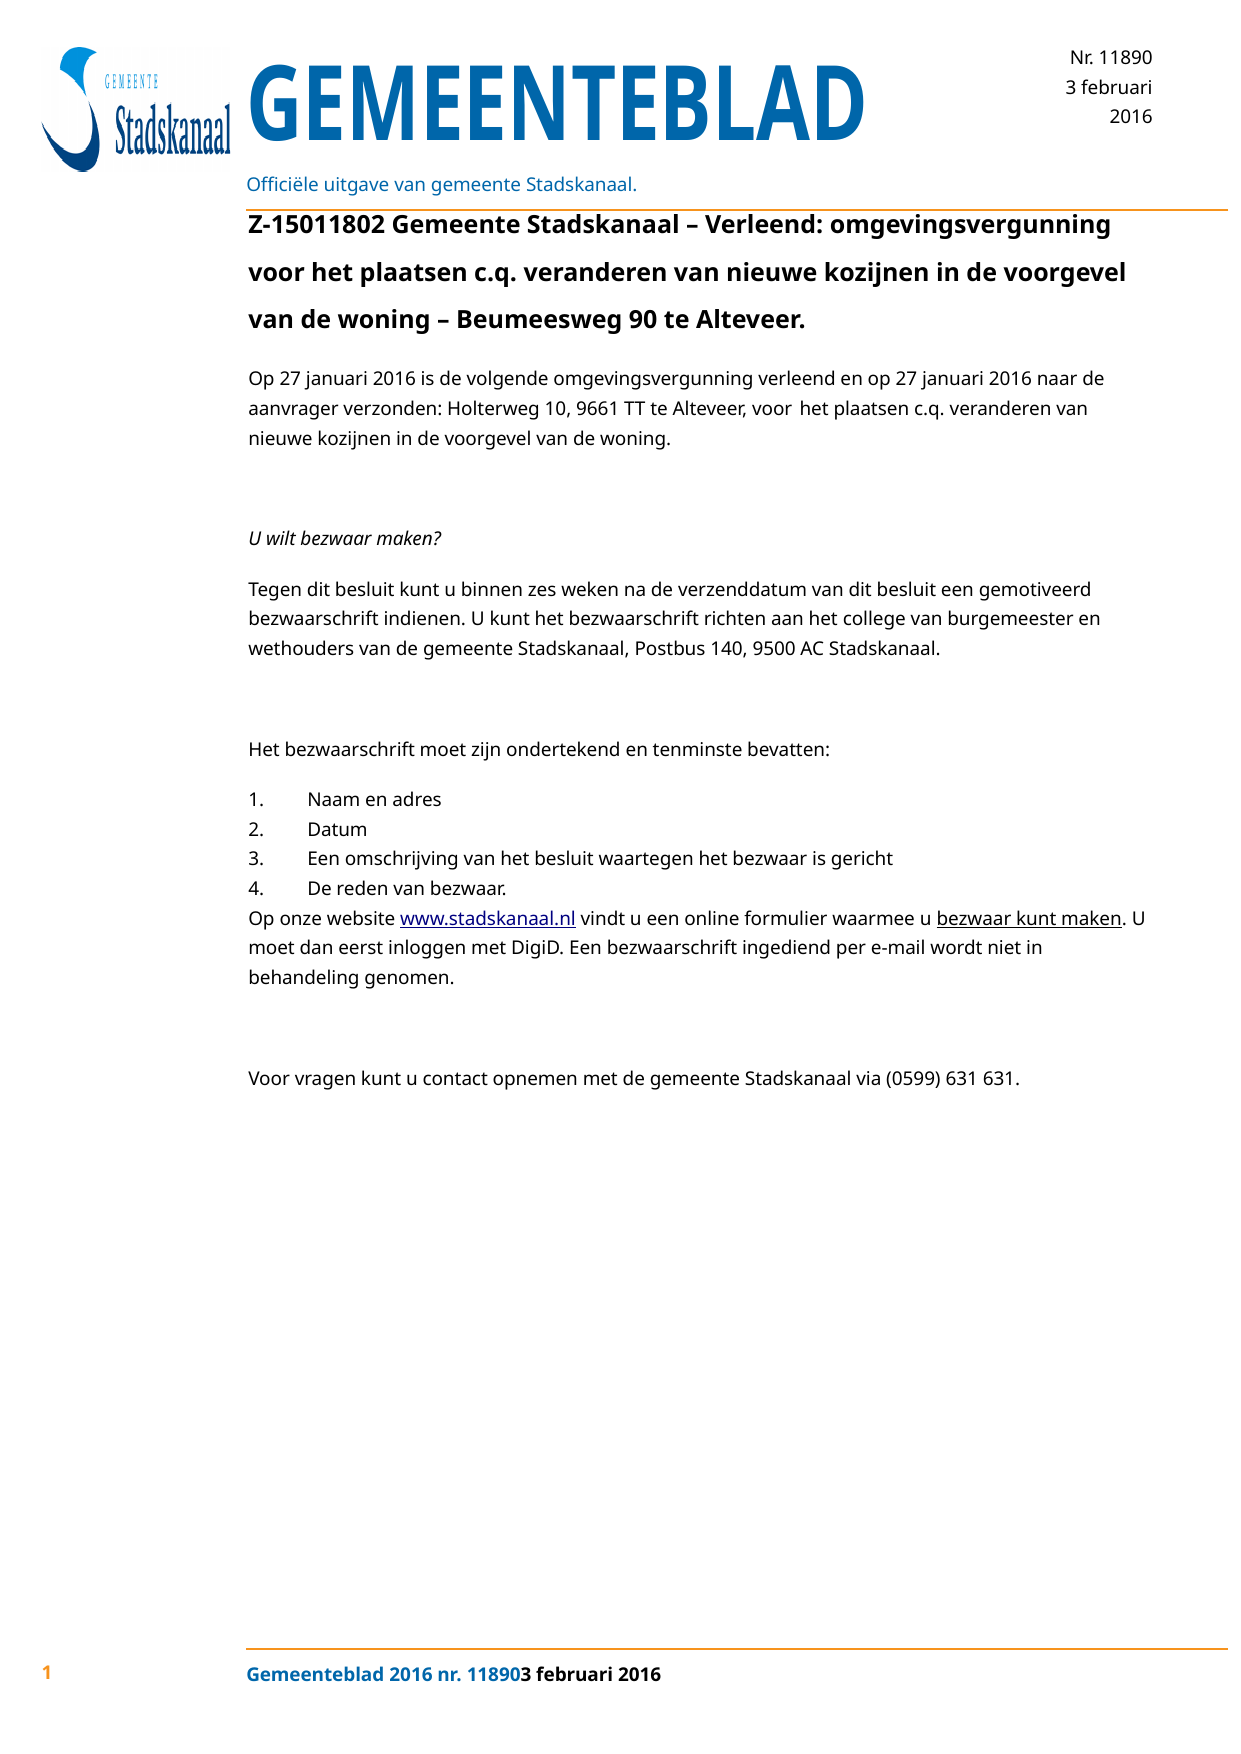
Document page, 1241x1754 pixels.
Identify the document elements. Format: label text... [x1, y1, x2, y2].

list De reden van bezwaar. [248, 875, 1152, 901]
text Z-15011802 Gemeente Stadskanaal – Verleend: omgevingsvergunning voor het plaatsen c.q. veranderen van nieuwe kozijnen in de voorgevel van de woning – Beumeesweg 90 te Alteveer. [248, 211, 1152, 336]
list Een omschrijving van het besluit waartegen het bezwaar is gericht [248, 846, 1152, 871]
text U wilt bezwaar maken? [248, 526, 1152, 551]
list Datum [248, 816, 1152, 842]
text Op 27 januari 2016 is de volgende omgevingsvergunning verleend en op 27 januari 2016 naar de aanvrager verzonden: Holterweg 10, 9661 TT te Alteveer, voor het plaatsen c.q. veranderen van nieuwe kozijnen in de voorgevel van de woning. [248, 366, 1152, 450]
text Op onze website www.stadskanaal.nl vindt u een online formulier waarmee u bezwaar kunt maken. U moet dan eerst inloggen met DigiD. Een bezwaarschrift ingediend per e-mail wordt niet in behandeling genomen. [248, 905, 1152, 989]
text Het bezwaarschrift moet zijn ondertekend en tenminste bevatten: [248, 736, 1152, 762]
picture [41, 47, 231, 172]
text Tegen dit besluit kunt u binnen zes weken na de verzenddatum van dit besluit een gemotiveerd bezwaarschrift indienen. U kunt het bezwaarschrift richten aan het college van burgemeester en wethouders van de gemeente Stadskanaal, Postbus 140, 9500 AC Stadskanaal. [248, 576, 1152, 661]
list Naam en adres [248, 786, 1152, 812]
text Voor vragen kunt u contact opnemen met de gemeente Stadskanaal via (0599) 631 631. [248, 1065, 1152, 1090]
